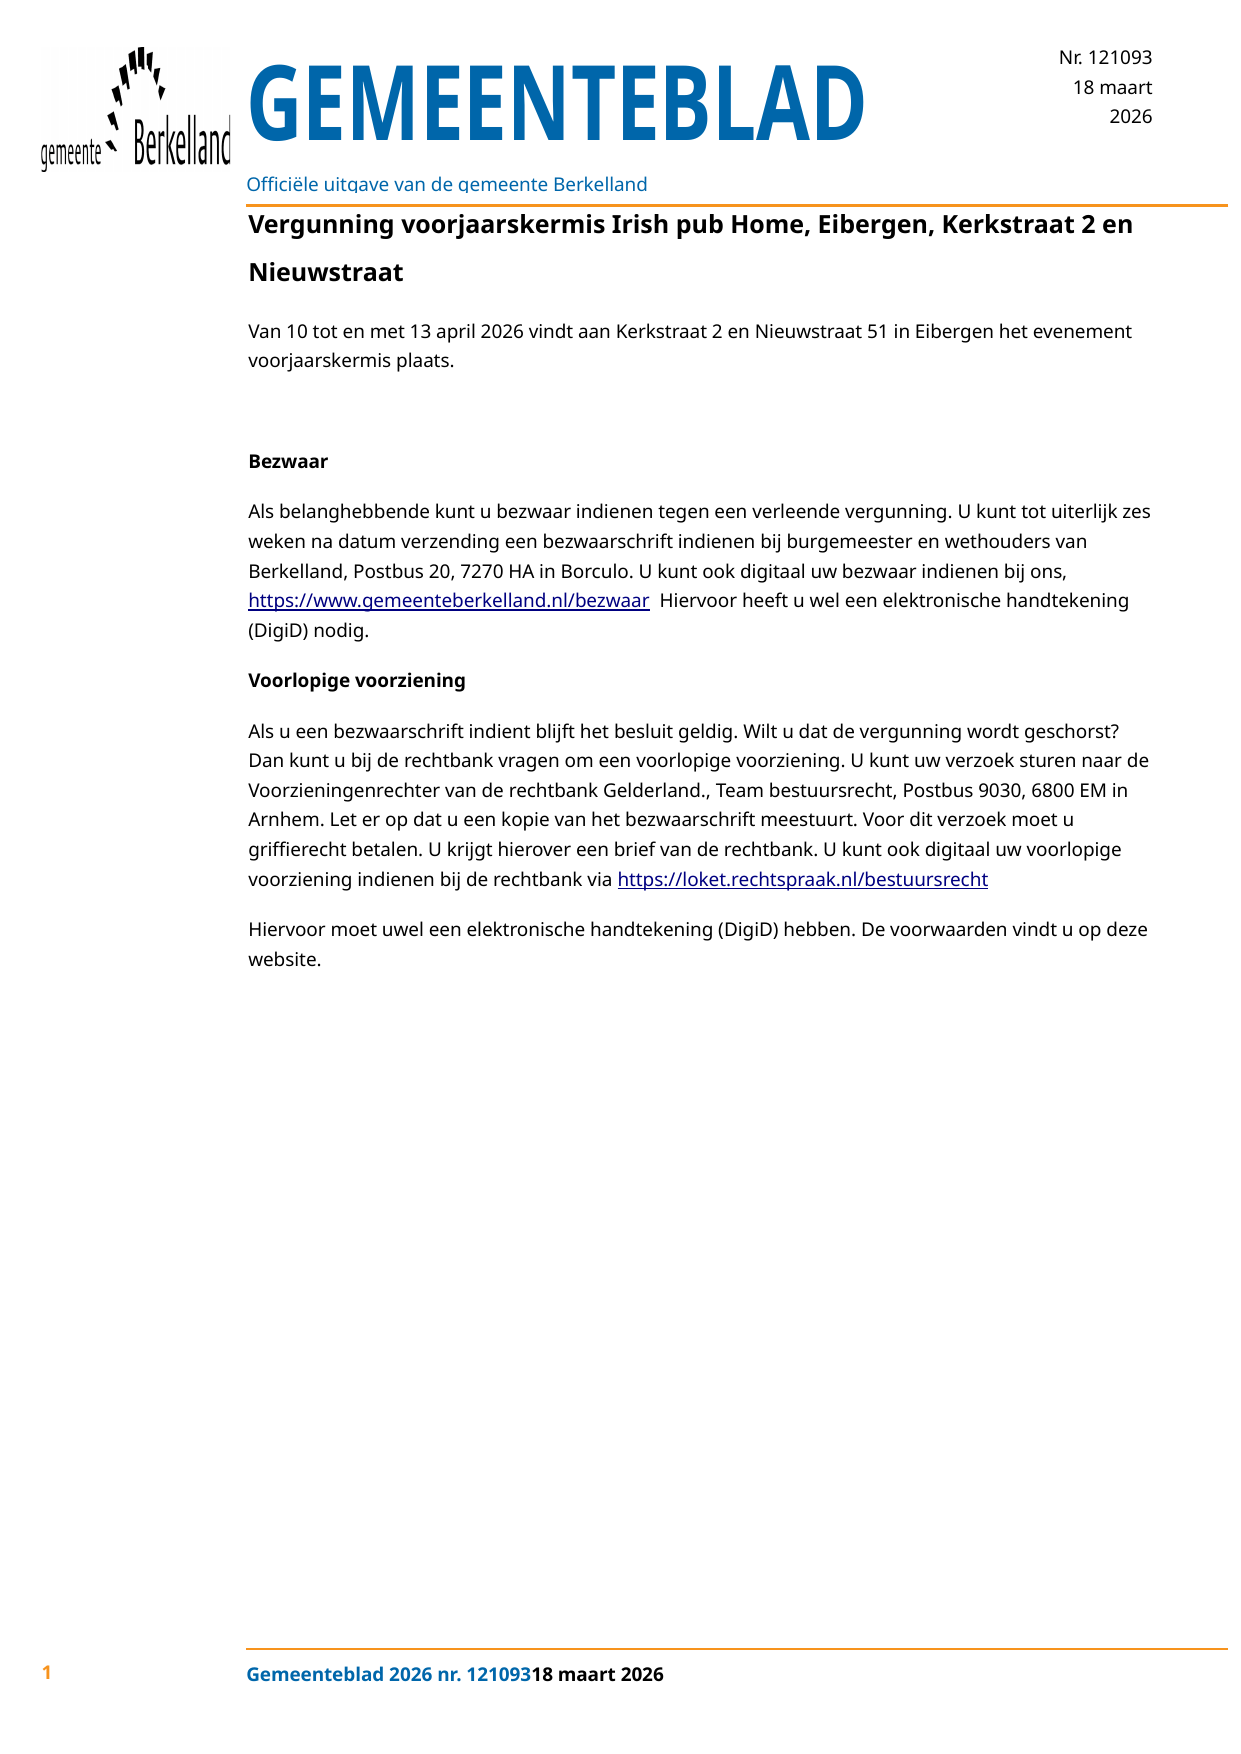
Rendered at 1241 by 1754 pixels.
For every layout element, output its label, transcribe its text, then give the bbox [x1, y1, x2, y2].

text Voorlopige voorziening [248, 667, 1152, 693]
text Als belanghebbende kunt u bezwaar indienen tegen een verleende vergunning. U kunt tot uiterlijk zes weken na datum verzending een bezwaarschrift indienen bij burgemeester en wethouders van Berkelland, Postbus 20, 7270 HA in Borculo. U kunt ook digitaal uw bezwaar indienen bij ons, https://www.gemeenteberkelland.nl/bezwaar Hiervoor heeft u wel een elektronische handtekening (DigiD) nodig. [248, 499, 1152, 643]
text Hiervoor moet uwel een elektronische handtekening (DigiD) hebben. De voorwaarden vindt u op deze website. [248, 916, 1152, 972]
text Van 10 tot en met 13 april 2026 vindt aan Kerkstraat 2 en Nieuwstraat 51 in Eibergen het evenement voorjaarskermis plaats. [248, 318, 1152, 373]
text Als u een bezwaarschrift indient blijft het besluit geldig. Wilt u dat de vergunning wordt geschorst? Dan kunt u bij de rechtbank vragen om een voorlopige voorziening. U kunt uw verzoek sturen naar de Voorzieningenrechter van de rechtbank Gelderland., Team bestuursrecht, Postbus 9030, 6800 EM in Arnhem. Let er op dat u een kopie van het bezwaarschrift meestuurt. Voor dit verzoek moet u griffierecht betalen. U krijgt hierover een brief van de rechtbank. U kunt ook digitaal uw voorlopige voorziening indienen bij de rechtbank via https://loket.rechtspraak.nl/bestuursrecht [248, 718, 1152, 892]
text Vergunning voorjaarskermis Irish pub Home, Eibergen, Kerkstraat 2 en Nieuwstraat [248, 207, 1152, 288]
text Bezwaar [248, 448, 1152, 474]
picture [41, 47, 231, 172]
